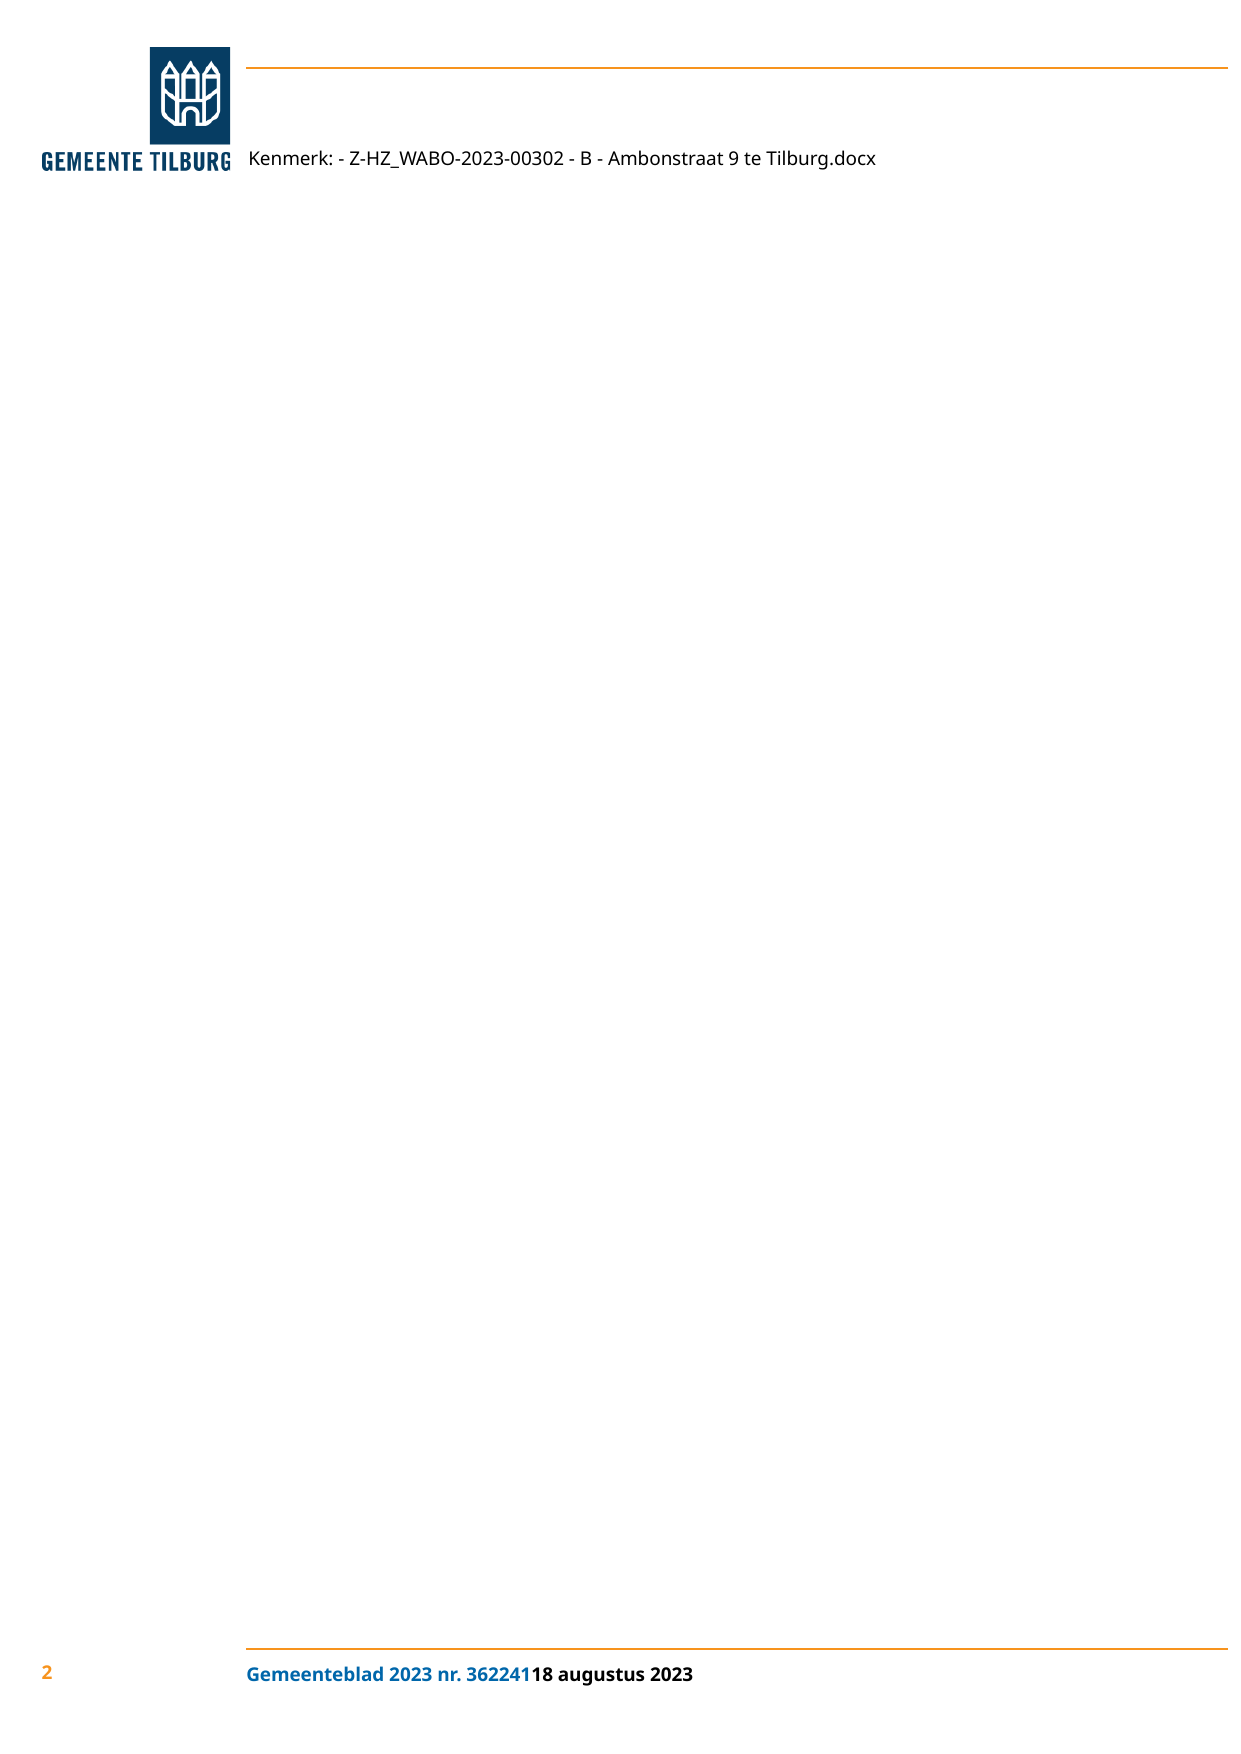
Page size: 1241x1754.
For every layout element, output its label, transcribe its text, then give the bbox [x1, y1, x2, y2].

text Kenmerk: - Z-HZ_WABO-2023-00302 - B - Ambonstraat 9 te Tilburg.docx [248, 145, 1152, 171]
picture [41, 47, 231, 172]
